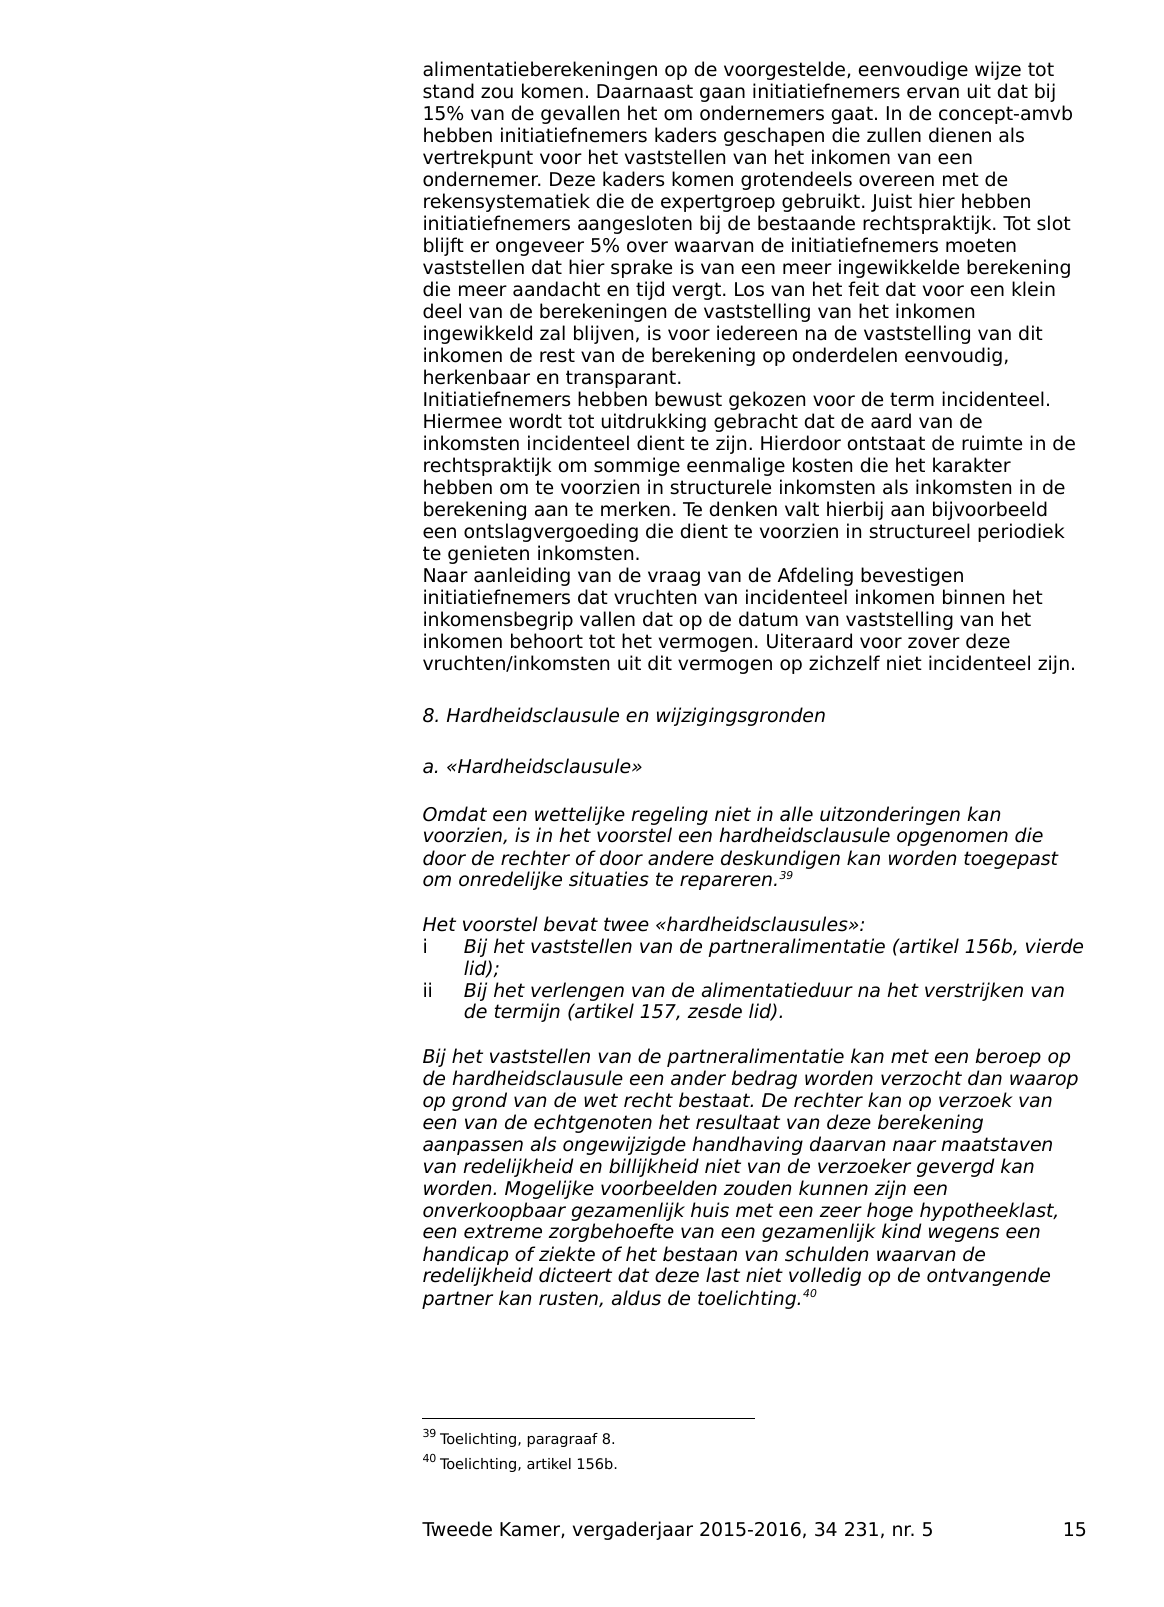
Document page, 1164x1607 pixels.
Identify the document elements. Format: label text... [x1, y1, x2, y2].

text Omdat een wettelijke regeling niet in alle uitzonderingen kan voorzien, is in het voorstel een hardheidsclausule opgenomen die door de rechter of door andere deskundigen kan worden toegepast om onredelijke situaties te repareren. [422, 803, 1087, 891]
text Toelichting, artikel 156b. [422, 1452, 1087, 1474]
subtitle a. «Hardheidsclausule» [422, 756, 1087, 778]
text ii Bij het verlengen van de alimentatieduur na het verstrijken van de termijn (artikel 157, zesde lid). [422, 979, 1087, 1023]
text i Bij het vaststellen van de partneralimentatie (artikel 156b, vierde lid); [422, 936, 1087, 979]
text alimentatieberekeningen op de voorgestelde, eenvoudige wijze tot stand zou komen. Daarnaast gaan initiatiefnemers ervan uit dat bij 15% van de gevallen het om ondernemers gaat. In de concept-amvb hebben initiatiefnemers kaders geschapen die zullen dienen als vertrekpunt voor het vaststellen van het inkomen van een ondernemer. Deze kaders komen grotendeels overeen met de rekensystematiek die de expertgroep gebruikt. Juist hier hebben initiatiefnemers aangesloten bij de bestaande rechtspraktijk. Tot slot blijft er ongeveer 5% over waarvan de initiatiefnemers moeten vaststellen dat hier sprake is van een meer ingewikkelde berekening die meer aandacht en tijd vergt. Los van het feit dat voor een klein deel van de berekeningen de vaststelling van het inkomen ingewikkeld zal blijven, is voor iedereen na de vaststelling van dit inkomen de rest van de berekening op onderdelen eenvoudig, herkenbaar en transparant. [422, 59, 1087, 389]
text Het voorstel bevat twee «hardheidsclausules»: [422, 913, 1087, 936]
text Naar aanleiding van de vraag van de Afdeling bevestigen initiatiefnemers dat vruchten van incidenteel inkomen binnen het inkomensbegrip vallen dat op de datum van vaststelling van het inkomen behoort tot het vermogen. Uiteraard voor zover deze vruchten/inkomsten uit dit vermogen op zichzelf niet incidenteel zijn. [422, 564, 1087, 674]
text Toelichting, paragraaf 8. [422, 1427, 1087, 1449]
subtitle 8. Hardheidsclausule en wijzigingsgronden [422, 704, 1087, 726]
text Bij het vaststellen van de partneralimentatie kan met een beroep op de hardheidsclausule een ander bedrag worden verzocht dan waarop op grond van de wet recht bestaat. De rechter kan op verzoek van een van de echtgenoten het resultaat van deze berekening aanpassen als ongewijzigde handhaving daarvan naar maatstaven van redelijkheid en billijkheid niet van de verzoeker gevergd kan worden. Mogelijke voorbeelden zouden kunnen zijn een onverkoopbaar gezamenlijk huis met een zeer hoge hypotheeklast, een extreme zorgbehoefte van een gezamenlijk kind wegens een handicap of ziekte of het bestaan van schulden waarvan de redelijkheid dicteert dat deze last niet volledig op de ontvangende partner kan rusten, aldus de toelichting. [422, 1046, 1087, 1309]
text Initiatiefnemers hebben bewust gekozen voor de term incidenteel. Hiermee wordt tot uitdrukking gebracht dat de aard van de inkomsten incidenteel dient te zijn. Hierdoor ontstaat de ruimte in de rechtspraktijk om sommige eenmalige kosten die het karakter hebben om te voorzien in structurele inkomsten als inkomsten in de berekening aan te merken. Te denken valt hierbij aan bijvoorbeeld een ontslagvergoeding die dient te voorzien in structureel periodiek te genieten inkomsten. [422, 389, 1087, 564]
